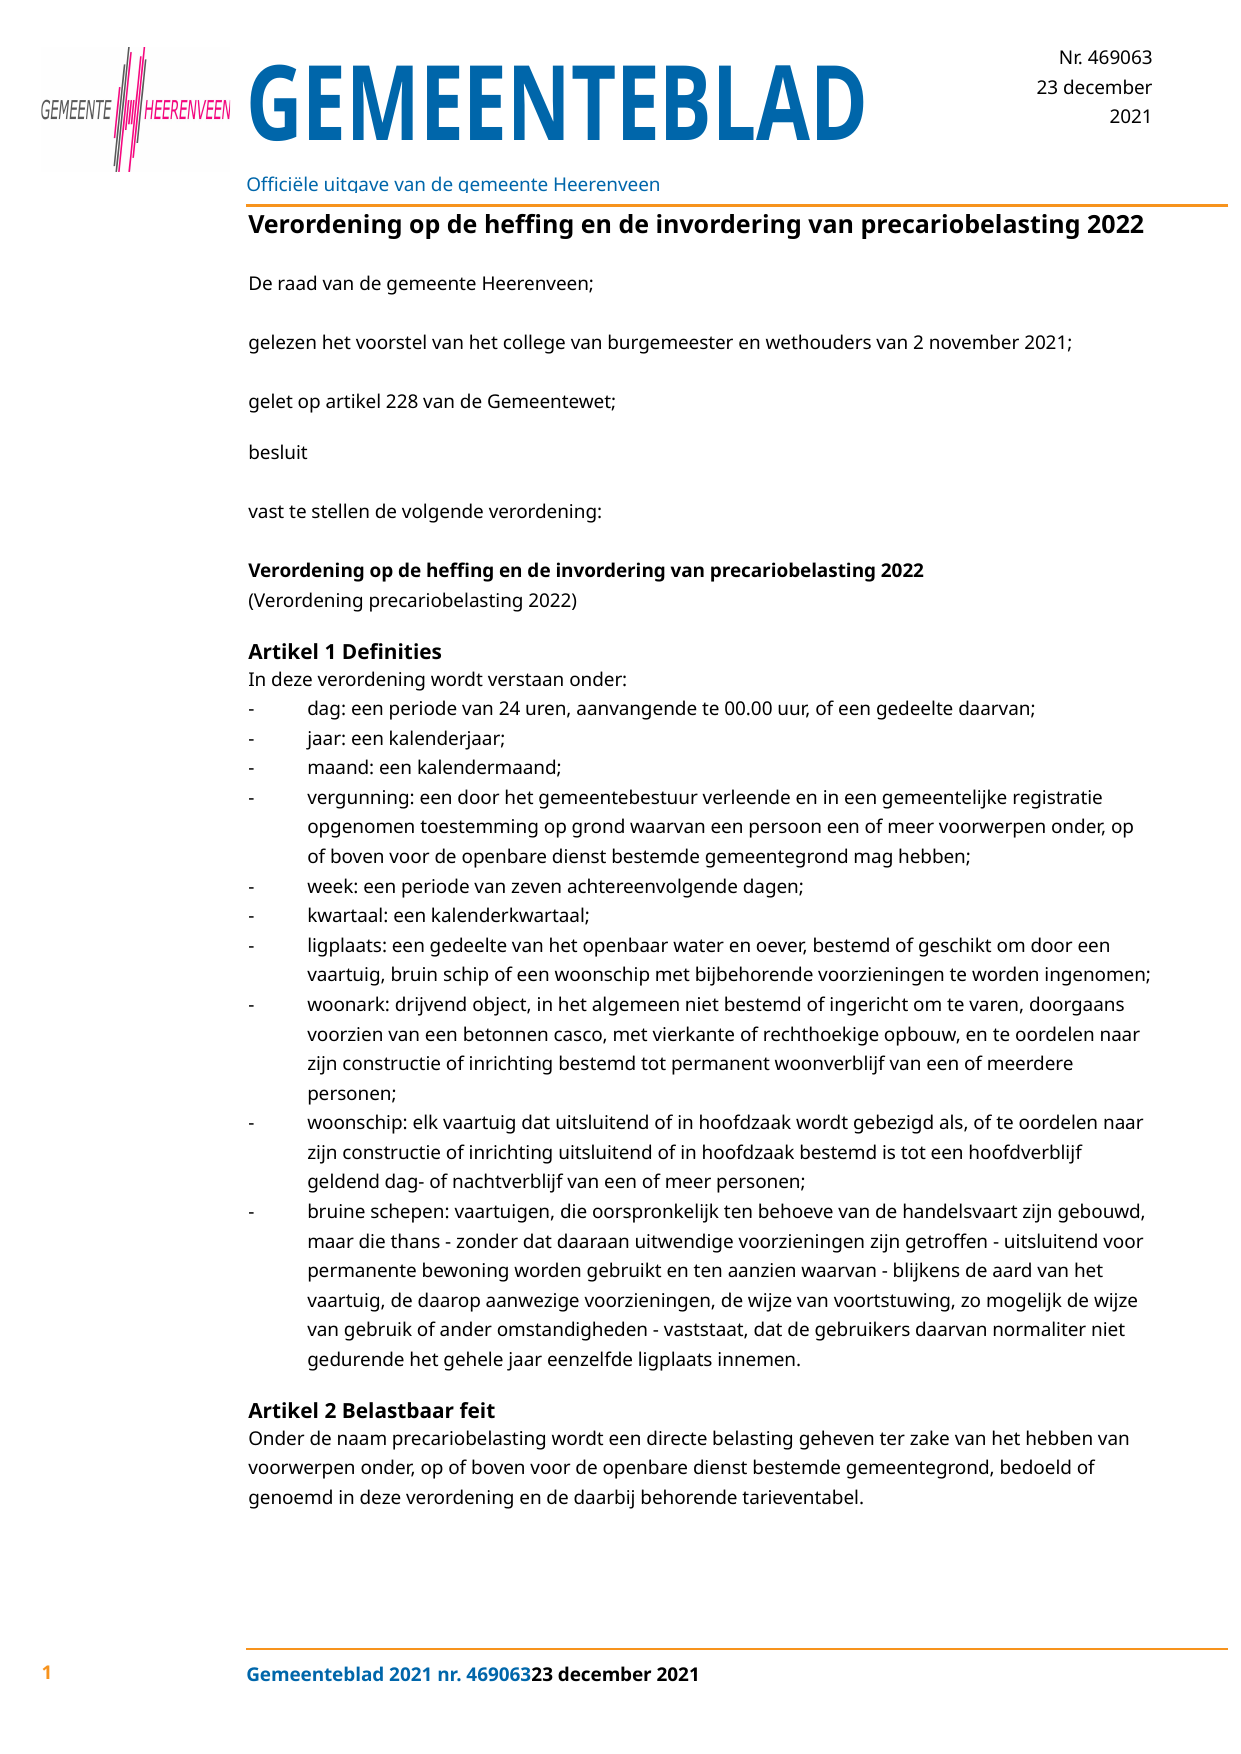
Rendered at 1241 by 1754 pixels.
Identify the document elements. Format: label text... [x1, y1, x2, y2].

text Verordening op de heffing en de invordering van precariobelasting 2022 [248, 207, 1152, 241]
text (Verordening precariobelasting 2022) [248, 587, 1152, 613]
text vast te stellen de volgende verordening: [248, 498, 1152, 524]
list kwartaal: een kalenderkwartaal; [248, 902, 1152, 928]
list jaar: een kalenderjaar; [248, 725, 1152, 751]
list maand: een kalendermaand; [248, 754, 1152, 780]
list ligplaats: een gedeelte van het openbaar water en oever, bestemd of geschikt om door een vaartuig, bruin schip of een woonschip met bijbehorende voorzieningen te worden ingenomen; [248, 932, 1152, 987]
text Artikel 2 Belastbaar feit [248, 1397, 1152, 1425]
picture [41, 47, 231, 172]
text besluit [248, 439, 1152, 465]
text Artikel 1 Definities [248, 637, 1152, 666]
text Onder de naam precariobelasting wordt een directe belasting geheven ter zake van het hebben van voorwerpen onder, op of boven voor de openbare dienst bestemde gemeentegrond, bedoeld of genoemd in deze verordening en de daarbij behorende tarieventabel. [248, 1425, 1152, 1510]
list dag: een periode van 24 uren, aanvangende te 00.00 uur, of een gedeelte daarvan; [248, 695, 1152, 721]
text Verordening op de heffing en de invordering van precariobelasting 2022 [248, 557, 1152, 583]
text gelezen het voorstel van het college van burgemeester en wethouders van 2 november 2021; [248, 329, 1152, 355]
list week: een periode van zeven achtereenvolgende dagen; [248, 873, 1152, 898]
text De raad van de gemeente Heerenveen; [248, 270, 1152, 296]
list vergunning: een door het gemeentebestuur verleende en in een gemeentelijke registratie opgenomen toestemming op grond waarvan een persoon een of meer voorwerpen onder, op of boven voor de openbare dienst bestemde gemeentegrond mag hebben; [248, 784, 1152, 869]
list bruine schepen: vaartuigen, die oorspronkelijk ten behoeve van de handelsvaart zijn gebouwd, maar die thans - zonder dat daaraan uitwendige voorzieningen zijn getroffen - uitsluitend voor permanente bewoning worden gebruikt en ten aanzien waarvan - blijkens de aard van het vaartuig, de daarop aanwezige voorzieningen, de wijze van voortstuwing, zo mogelijk de wijze van gebruik of ander omstandigheden - vaststaat, dat de gebruikers daarvan normaliter niet gedurende het gehele jaar eenzelfde ligplaats innemen. [248, 1198, 1152, 1372]
text In deze verordening wordt verstaan onder: [248, 666, 1152, 691]
text gelet op artikel 228 van de Gemeentewet; [248, 389, 1152, 414]
list woonschip: elk vaartuig dat uitsluitend of in hoofdzaak wordt gebezigd als, of te oordelen naar zijn constructie of inrichting uitsluitend of in hoofdzaak bestemd is tot een hoofdverblijf geldend dag- of nachtverblijf van een of meer personen; [248, 1109, 1152, 1194]
list woonark: drijvend object, in het algemeen niet bestemd of ingericht om te varen, doorgaans voorzien van een betonnen casco, met vierkante of rechthoekige opbouw, en te oordelen naar zijn constructie of inrichting bestemd tot permanent woonverblijf van een of meerdere personen; [248, 991, 1152, 1106]
